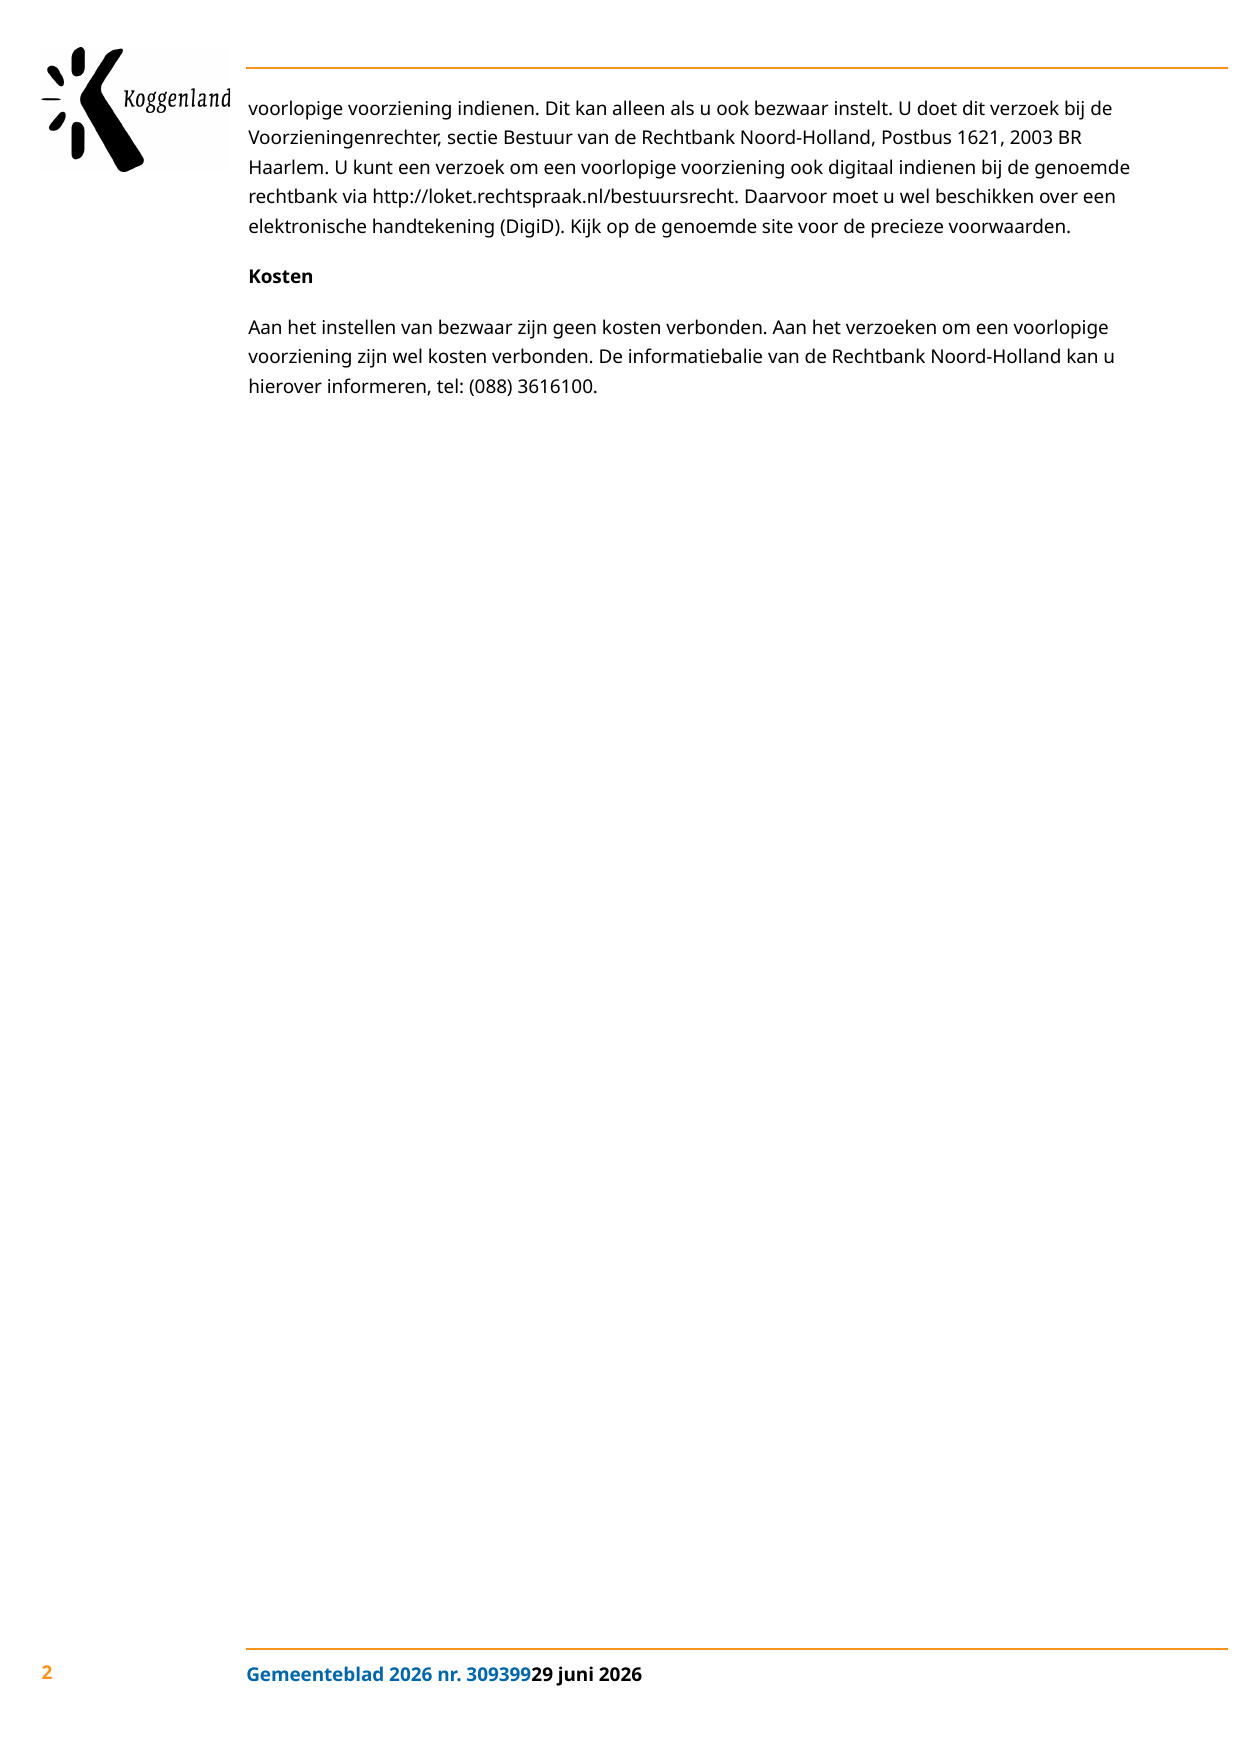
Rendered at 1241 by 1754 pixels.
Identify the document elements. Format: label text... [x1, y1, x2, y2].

text Aan het instellen van bezwaar zijn geen kosten verbonden. Aan het verzoeken om een voorlopige voorziening zijn wel kosten verbonden. De informatiebalie van de Rechtbank Noord-Holland kan u hierover informeren, tel: (088) 3616100. [248, 314, 1152, 399]
picture [41, 47, 231, 172]
text Kosten [248, 263, 1152, 289]
text voorlopige voorziening indienen. Dit kan alleen als u ook bezwaar instelt. U doet dit verzoek bij de Voorzieningenrechter, sectie Bestuur van de Rechtbank Noord-Holland, Postbus 1621, 2003 BR Haarlem. U kunt een verzoek om een voorlopige voorziening ook digitaal indienen bij de genoemde rechtbank via http://loket.rechtspraak.nl/bestuursrecht. Daarvoor moet u wel beschikken over een elektronische handtekening (DigiD). Kijk op de genoemde site voor de precieze voorwaarden. [248, 95, 1152, 239]
